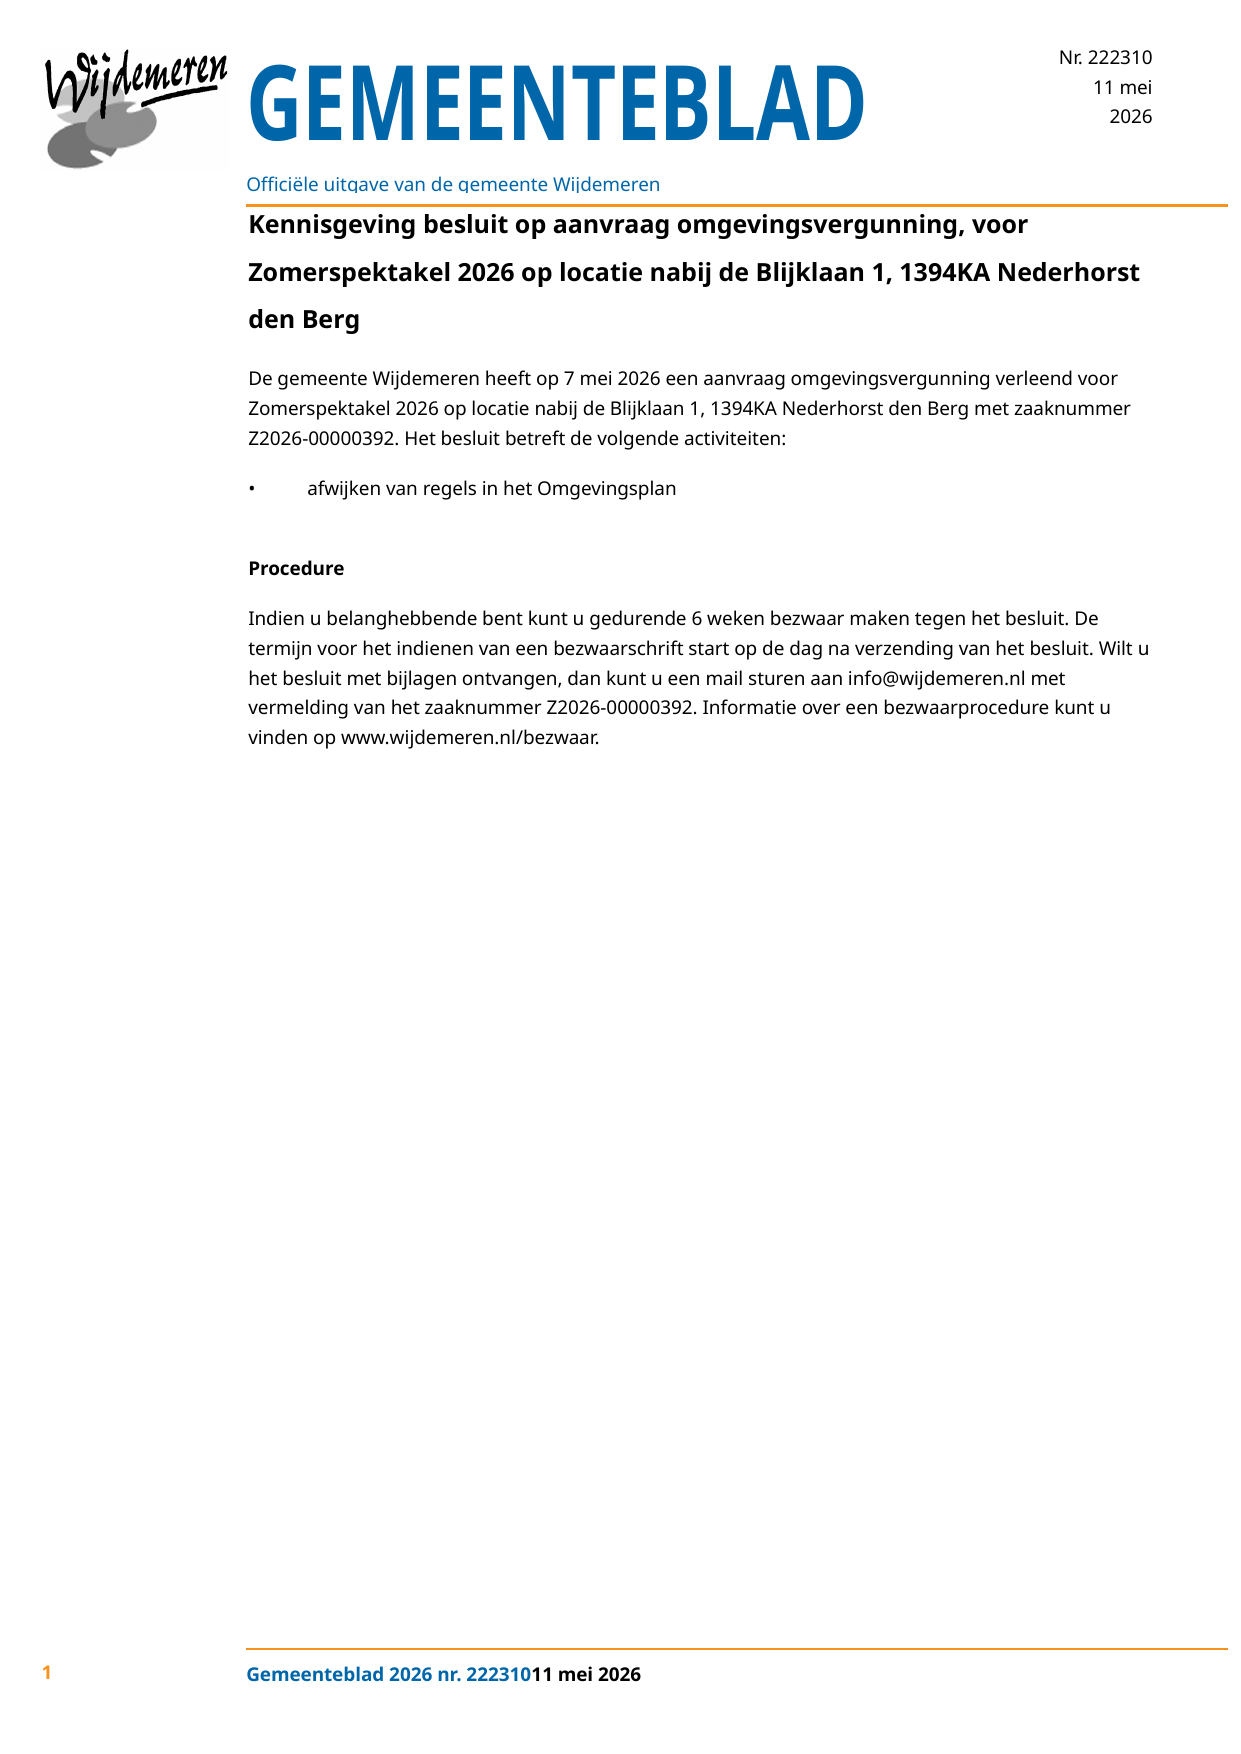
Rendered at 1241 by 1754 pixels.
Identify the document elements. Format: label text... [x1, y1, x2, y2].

text Kennisgeving besluit op aanvraag omgevingsvergunning, voor Zomerspektakel 2026 op locatie nabij de Blijklaan 1, 1394KA Nederhorst den Berg [248, 207, 1152, 336]
text Indien u belanghebbende bent kunt u gedurende 6 weken bezwaar maken tegen het besluit. De termijn voor het indienen van een bezwaarschrift start op de dag na verzending van het besluit. Wilt u het besluit met bijlagen ontvangen, dan kunt u een mail sturen aan info@wijdemeren.nl met vermelding van het zaaknummer Z2026-00000392. Informatie over een bezwaarprocedure kunt u vinden op www.wijdemeren.nl/bezwaar. [248, 606, 1152, 749]
text De gemeente Wijdemeren heeft op 7 mei 2026 een aanvraag omgevingsvergunning verleend voor Zomerspektakel 2026 op locatie nabij de Blijklaan 1, 1394KA Nederhorst den Berg met zaaknummer Z2026-00000392. Het besluit betreft de volgende activiteiten: [248, 366, 1152, 450]
picture [41, 47, 231, 172]
text Procedure [248, 555, 1152, 581]
list afwijken van regels in het Omgevingsplan [248, 475, 1152, 501]
